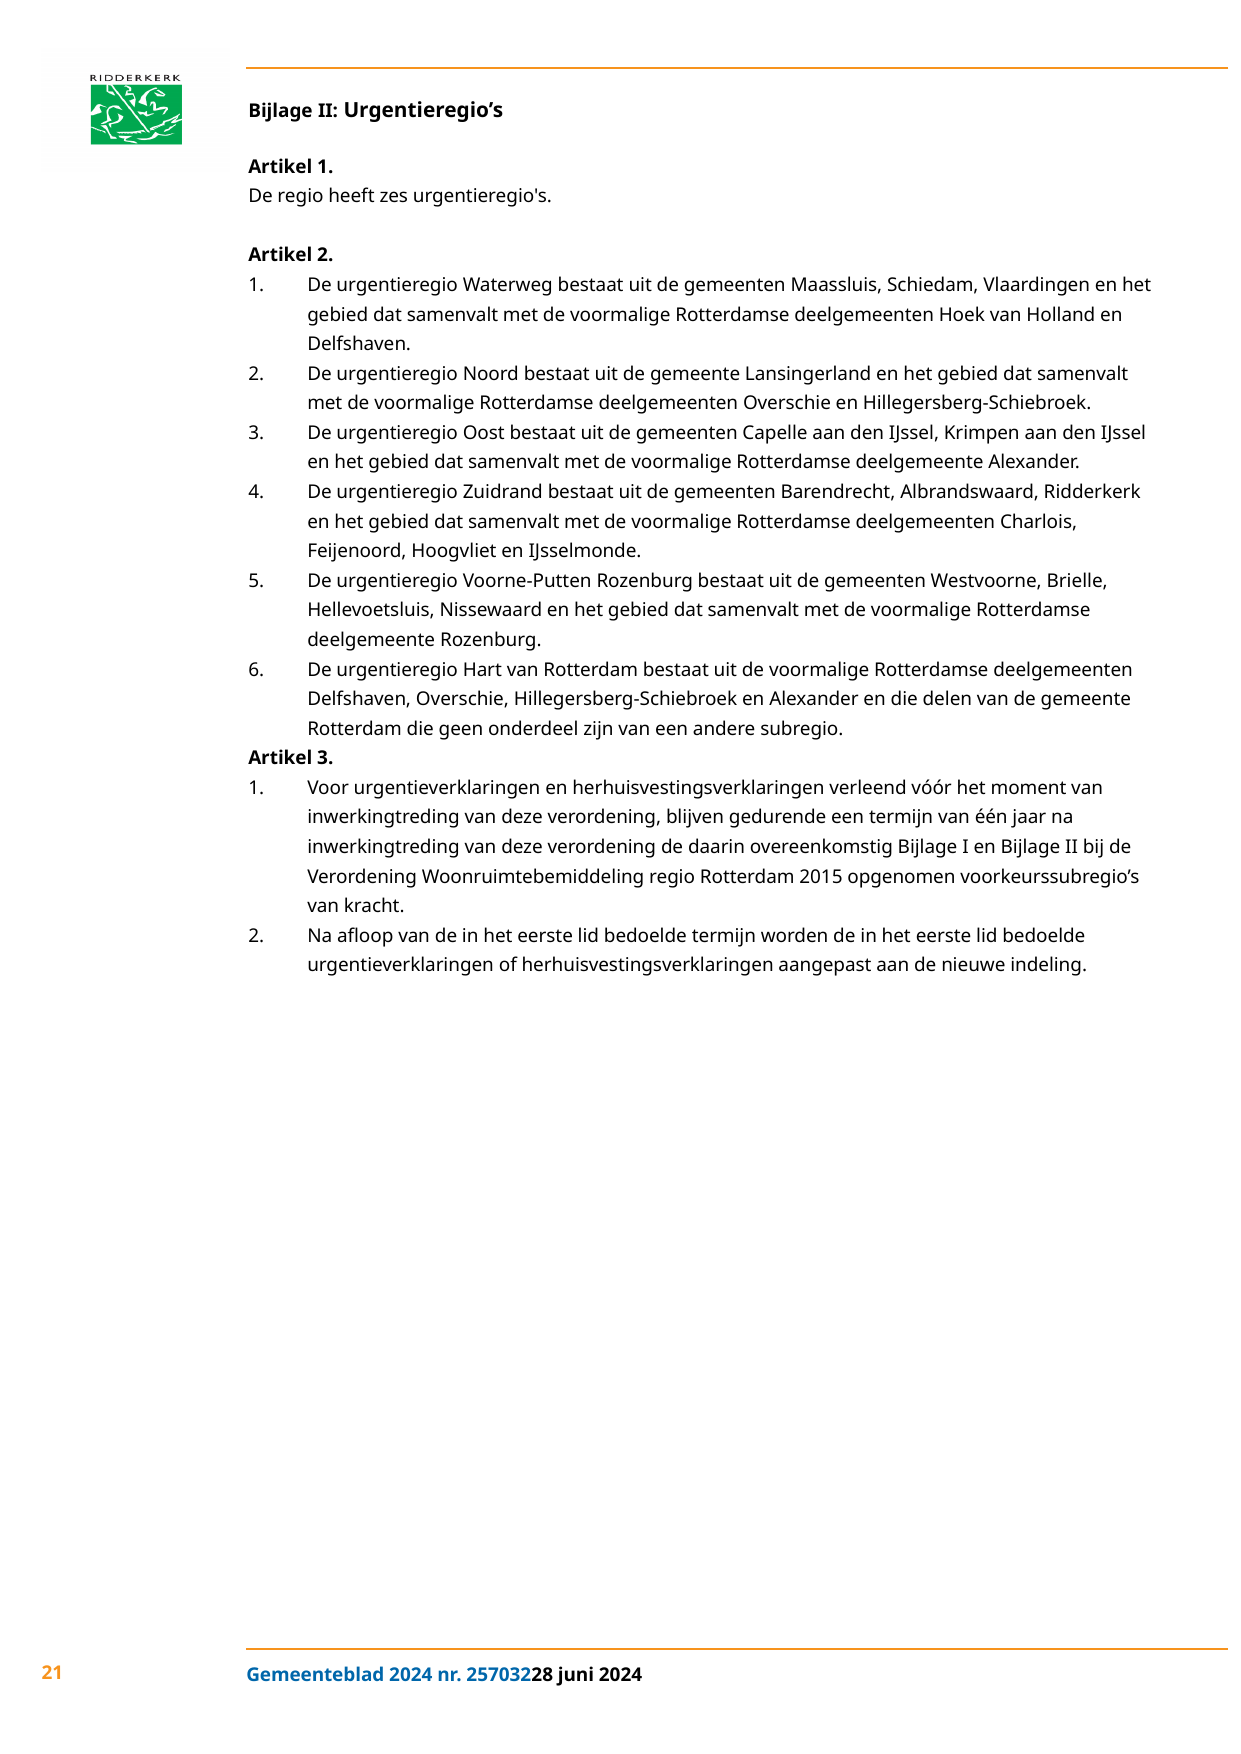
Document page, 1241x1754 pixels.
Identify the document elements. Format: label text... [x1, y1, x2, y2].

list De urgentieregio Voorne-Putten Rozenburg bestaat uit de gemeenten Westvoorne, Brielle, Hellevoetsluis, Nissewaard en het gebied dat samenvalt met de voormalige Rotterdamse deelgemeente Rozenburg. [248, 567, 1152, 652]
picture [41, 47, 231, 172]
list De urgentieregio Oost bestaat uit de gemeenten Capelle aan den IJssel, Krimpen aan den IJssel en het gebied dat samenvalt met de voormalige Rotterdamse deelgemeente Alexander. [248, 419, 1152, 474]
text Artikel 2. [248, 242, 1152, 267]
list De urgentieregio Zuidrand bestaat uit de gemeenten Barendrecht, Albrandswaard, Ridderkerk en het gebied dat samenvalt met de voormalige Rotterdamse deelgemeenten Charlois, Feijenoord, Hoogvliet en IJsselmonde. [248, 478, 1152, 563]
list De urgentieregio Waterweg bestaat uit de gemeenten Maassluis, Schiedam, Vlaardingen en het gebied dat samenvalt met de voormalige Rotterdamse deelgemeenten Hoek van Holland en Delfshaven. [248, 271, 1152, 356]
list De urgentieregio Noord bestaat uit de gemeente Lansingerland en het gebied dat samenvalt met de voormalige Rotterdamse deelgemeenten Overschie en Hillegersberg-Schiebroek. [248, 360, 1152, 415]
text Artikel 3. [248, 744, 1152, 770]
list De urgentieregio Hart van Rotterdam bestaat uit de voormalige Rotterdamse deelgemeenten Delfshaven, Overschie, Hillegersberg-Schiebroek en Alexander en die delen van de gemeente Rotterdam die geen onderdeel zijn van een andere subregio. [248, 656, 1152, 741]
list Voor urgentieverklaringen en herhuisvestingsverklaringen verleend vóór het moment van inwerkingtreding van deze verordening, blijven gedurende een termijn van één jaar na inwerkingtreding van deze verordening de daarin overeenkomstig Bijlage I en Bijlage II bij de Verordening Woonruimtebemiddeling regio Rotterdam 2015 opgenomen voorkeurssubregio’s van kracht. [248, 774, 1152, 918]
text Bijlage II: Urgentieregio’s [248, 95, 1152, 123]
text Artikel 1. [248, 153, 1152, 179]
list Na afloop van de in het eerste lid bedoelde termijn worden de in het eerste lid bedoelde urgentieverklaringen of herhuisvestingsverklaringen aangepast aan de nieuwe indeling. [248, 922, 1152, 977]
text De regio heeft zes urgentieregio's. [248, 182, 1152, 208]
